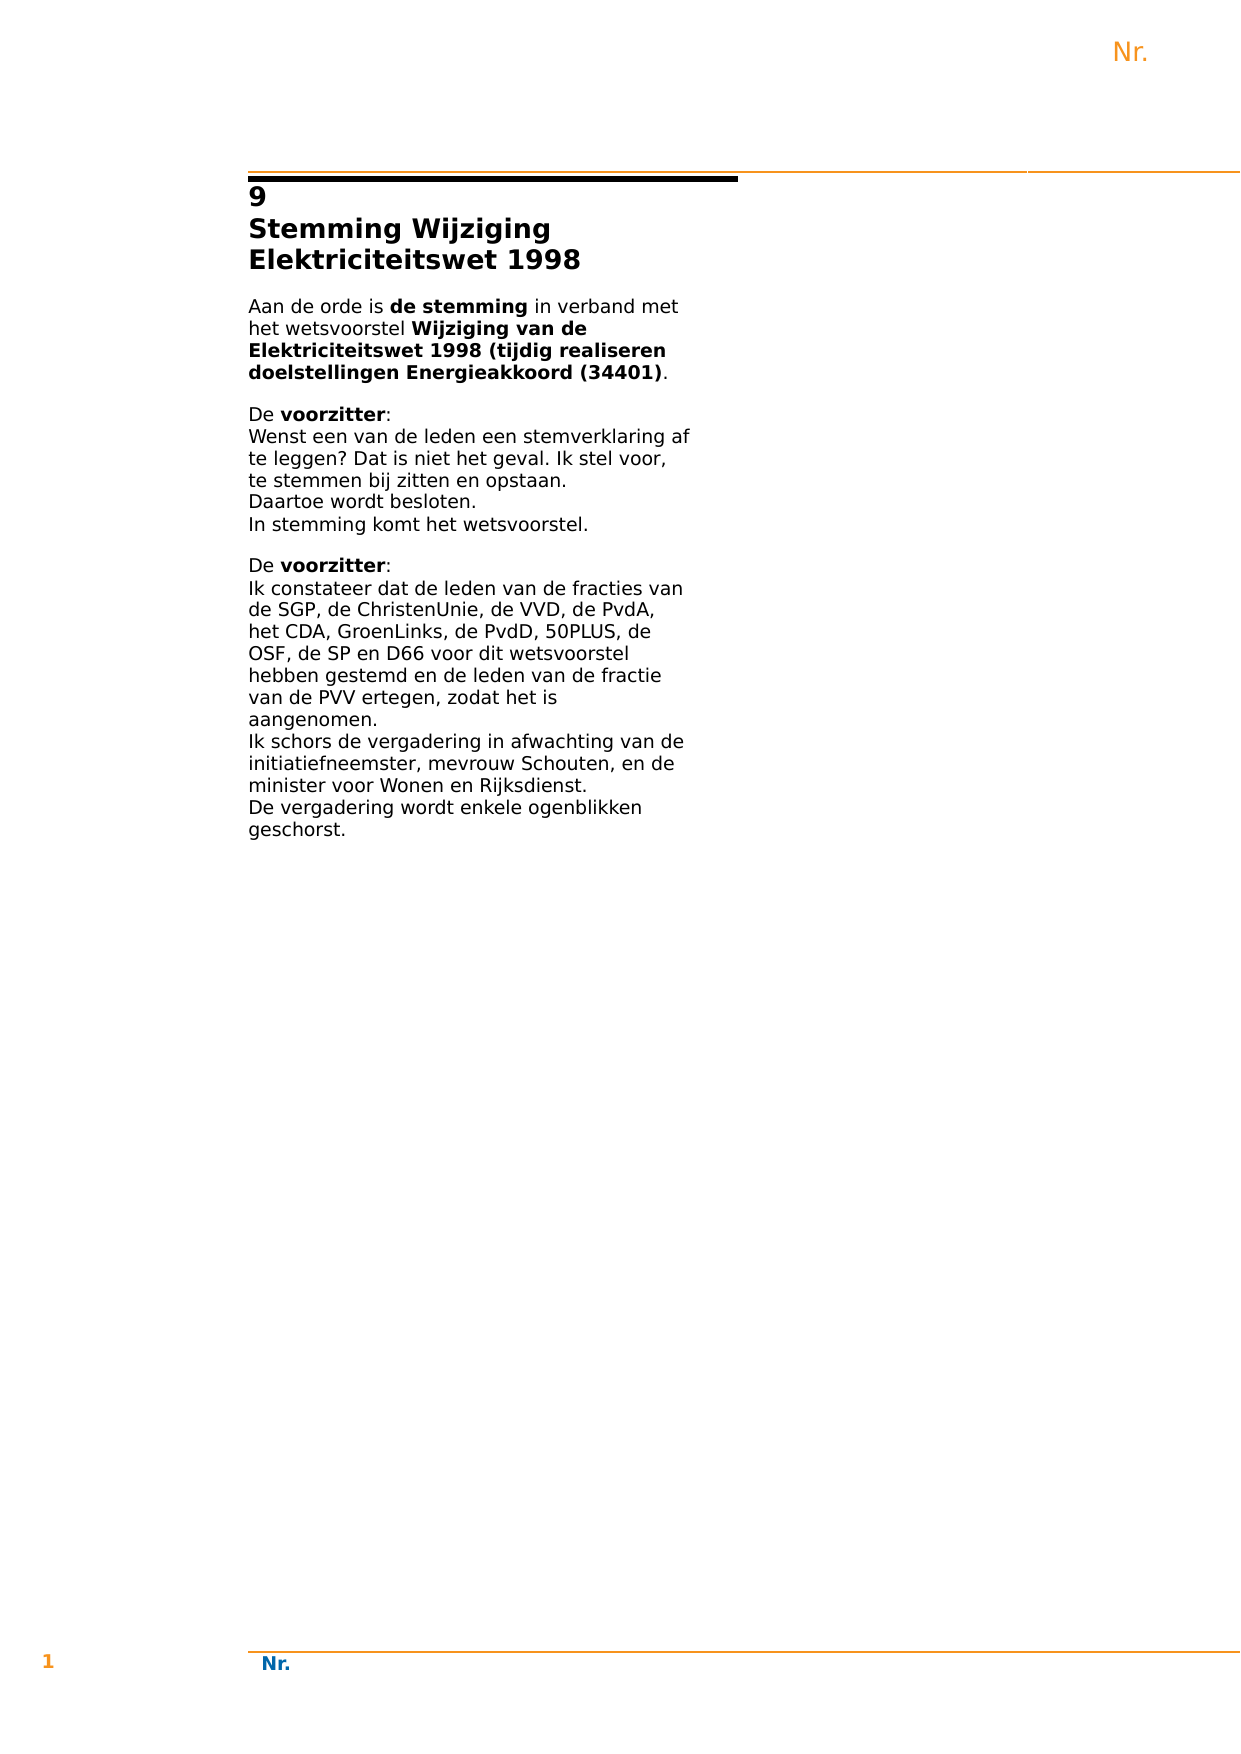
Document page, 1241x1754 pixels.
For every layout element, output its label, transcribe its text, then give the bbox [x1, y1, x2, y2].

text In stemming komt het wetsvoorstel. [248, 513, 691, 535]
text Ik schors de vergadering in afwachting van de initiatiefneemster, mevrouw Schouten, en de minister voor Wonen en Rijksdienst. [248, 731, 691, 797]
text De voorzitter: [248, 403, 691, 426]
text Wenst een van de leden een stemverklaring af te leggen? Dat is niet het geval. Ik stel voor, te stemmen bij zitten en opstaan. [248, 426, 691, 491]
text Aan de orde is de stemming in verband met het wetsvoorstel Wijziging van de Elektriciteitswet 1998 (tijdig realiseren doelstellingen Energieakkoord (34401). [248, 296, 691, 383]
text De vergadering wordt enkele ogenblikken geschorst. [248, 797, 691, 841]
text Daartoe wordt besloten. [248, 491, 691, 513]
text Ik constateer dat de leden van de fracties van de SGP, de ChristenUnie, de VVD, de PvdA, het CDA, GroenLinks, de PvdD, 50PLUS, de OSF, de SP en D66 voor dit wetsvoorstel hebben gestemd en de leden van de fractie van de PVV ertegen, zodat het is aangenomen. [248, 577, 691, 731]
title 9 Stemming Wijziging Elektriciteitswet 1998 [248, 182, 691, 276]
text De voorzitter: [248, 555, 691, 577]
